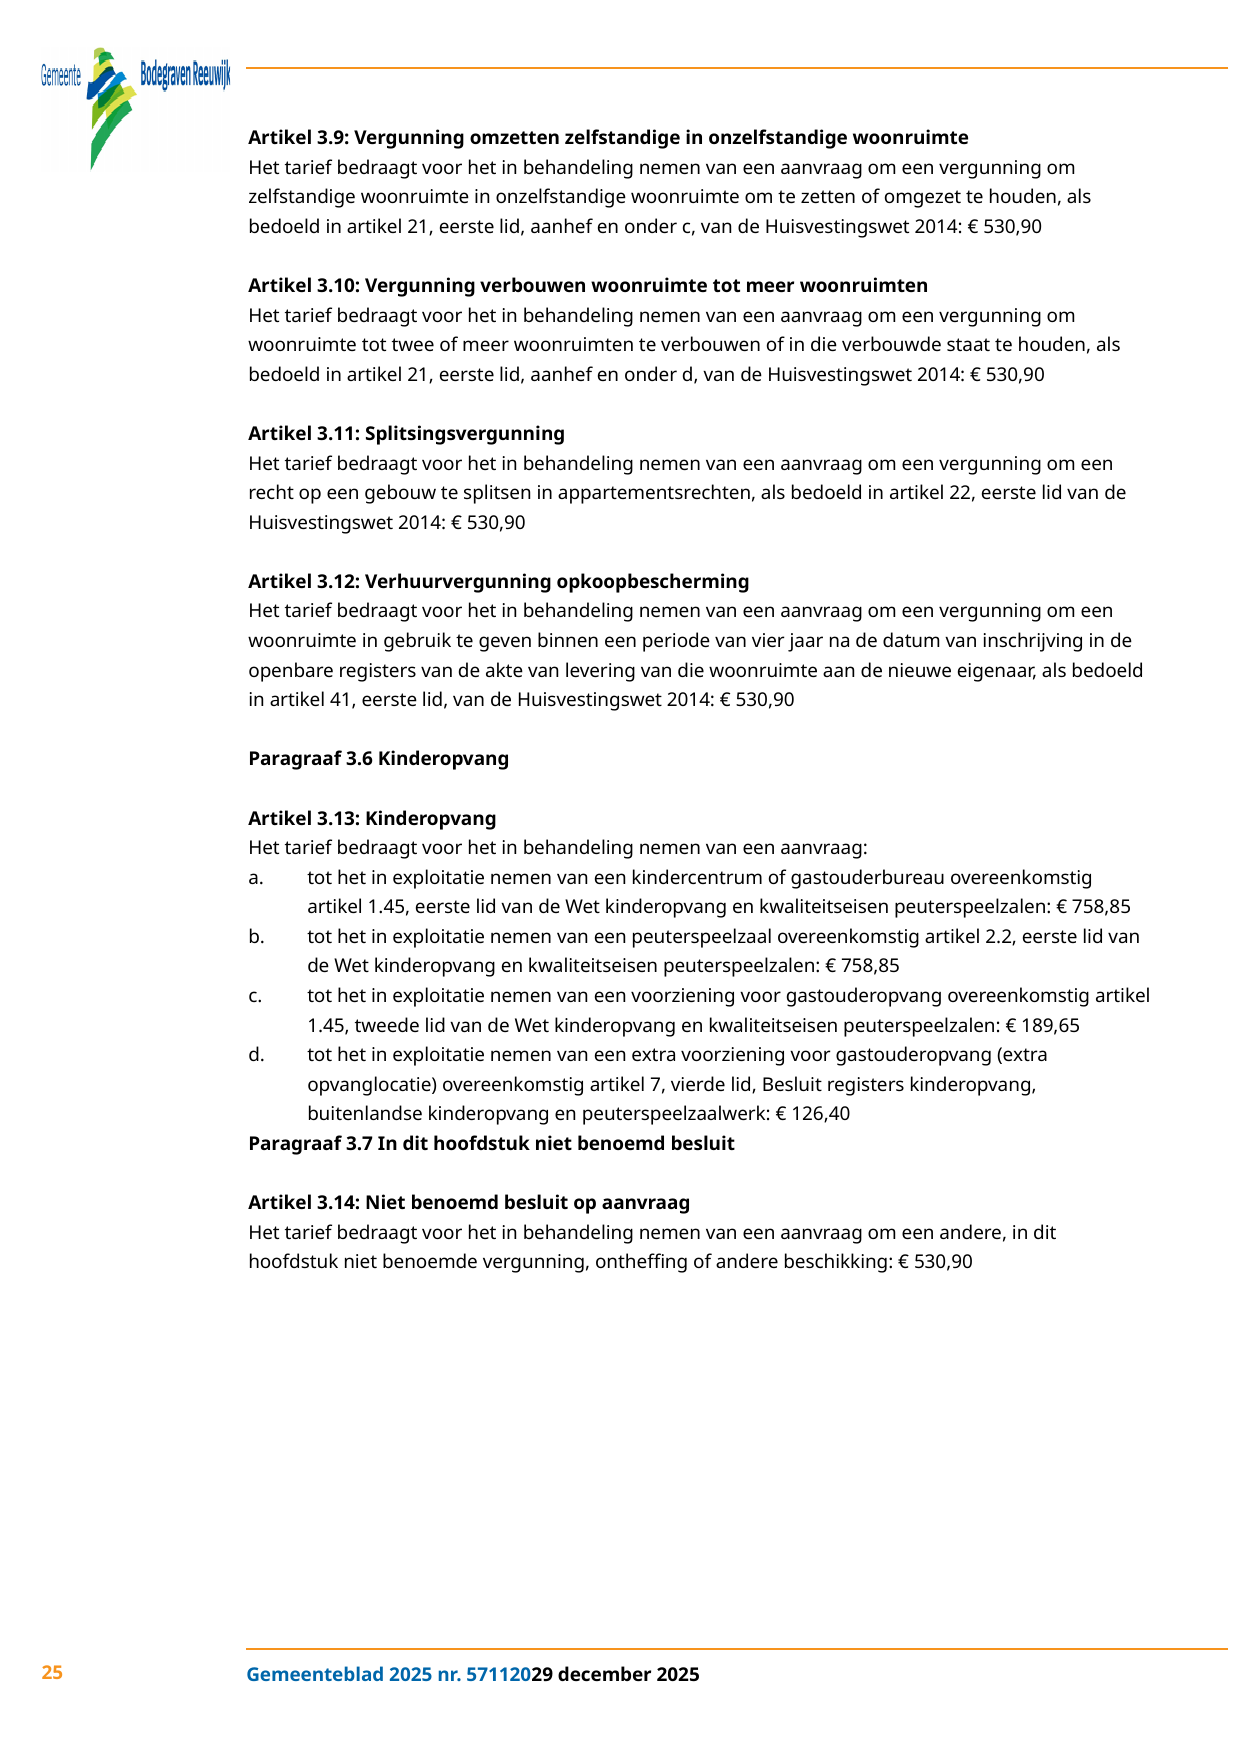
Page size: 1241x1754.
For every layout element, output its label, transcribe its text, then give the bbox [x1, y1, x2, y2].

list tot het in exploitatie nemen van een kindercentrum of gastouderbureau overeenkomstig artikel 1.45, eerste lid van de Wet kinderopvang en kwaliteitseisen peuterspeelzalen: € 758,85 [248, 864, 1152, 919]
picture [41, 47, 231, 172]
text Artikel 3.13: Kinderopvang [248, 805, 1152, 831]
text Artikel 3.9: Vergunning omzetten zelfstandige in onzelfstandige woonruimte [248, 124, 1152, 150]
text Het tarief bedraagt voor het in behandeling nemen van een aanvraag: [248, 834, 1152, 860]
text Paragraaf 3.6 Kinderopvang [248, 746, 1152, 771]
text Het tarief bedraagt voor het in behandeling nemen van een aanvraag om een vergunning om woonruimte tot twee of meer woonruimten te verbouwen of in die verbouwde staat te houden, als bedoeld in artikel 21, eerste lid, aanhef en onder d, van de Huisvestingswet 2014: € 530,90 [248, 302, 1152, 387]
text Artikel 3.11: Splitsingsvergunning [248, 420, 1152, 446]
text Het tarief bedraagt voor het in behandeling nemen van een aanvraag om een vergunning om een recht op een gebouw te splitsen in appartementsrechten, als bedoeld in artikel 22, eerste lid van de Huisvestingswet 2014: € 530,90 [248, 450, 1152, 535]
text Artikel 3.14: Niet benoemd besluit op aanvraag [248, 1189, 1152, 1215]
text Paragraaf 3.7 In dit hoofdstuk niet benoemd besluit [248, 1130, 1152, 1156]
text Het tarief bedraagt voor het in behandeling nemen van een aanvraag om een andere, in dit hoofdstuk niet benoemde vergunning, ontheffing of andere beschikking: € 530,90 [248, 1219, 1152, 1274]
list tot het in exploitatie nemen van een voorziening voor gastouderopvang overeenkomstig artikel 1.45, tweede lid van de Wet kinderopvang en kwaliteitseisen peuterspeelzalen: € 189,65 [248, 982, 1152, 1038]
list tot het in exploitatie nemen van een peuterspeelzaal overeenkomstig artikel 2.2, eerste lid van de Wet kinderopvang en kwaliteitseisen peuterspeelzalen: € 758,85 [248, 923, 1152, 978]
text Het tarief bedraagt voor het in behandeling nemen van een aanvraag om een vergunning om een woonruimte in gebruik te geven binnen een periode van vier jaar na de datum van inschrijving in de openbare registers van de akte van levering van die woonruimte aan de nieuwe eigenaar, als bedoeld in artikel 41, eerste lid, van de Huisvestingswet 2014: € 530,90 [248, 598, 1152, 712]
text Het tarief bedraagt voor het in behandeling nemen van een aanvraag om een vergunning om zelfstandige woonruimte in onzelfstandige woonruimte om te zetten of omgezet te houden, als bedoeld in artikel 21, eerste lid, aanhef en onder c, van de Huisvestingswet 2014: € 530,90 [248, 154, 1152, 239]
text Artikel 3.12: Verhuurvergunning opkoopbescherming [248, 568, 1152, 594]
list tot het in exploitatie nemen van een extra voorziening voor gastouderopvang (extra opvanglocatie) overeenkomstig artikel 7, vierde lid, Besluit registers kinderopvang, buitenlandse kinderopvang en peuterspeelzaalwerk: € 126,40 [248, 1041, 1152, 1126]
text Artikel 3.10: Vergunning verbouwen woonruimte tot meer woonruimten [248, 272, 1152, 298]
